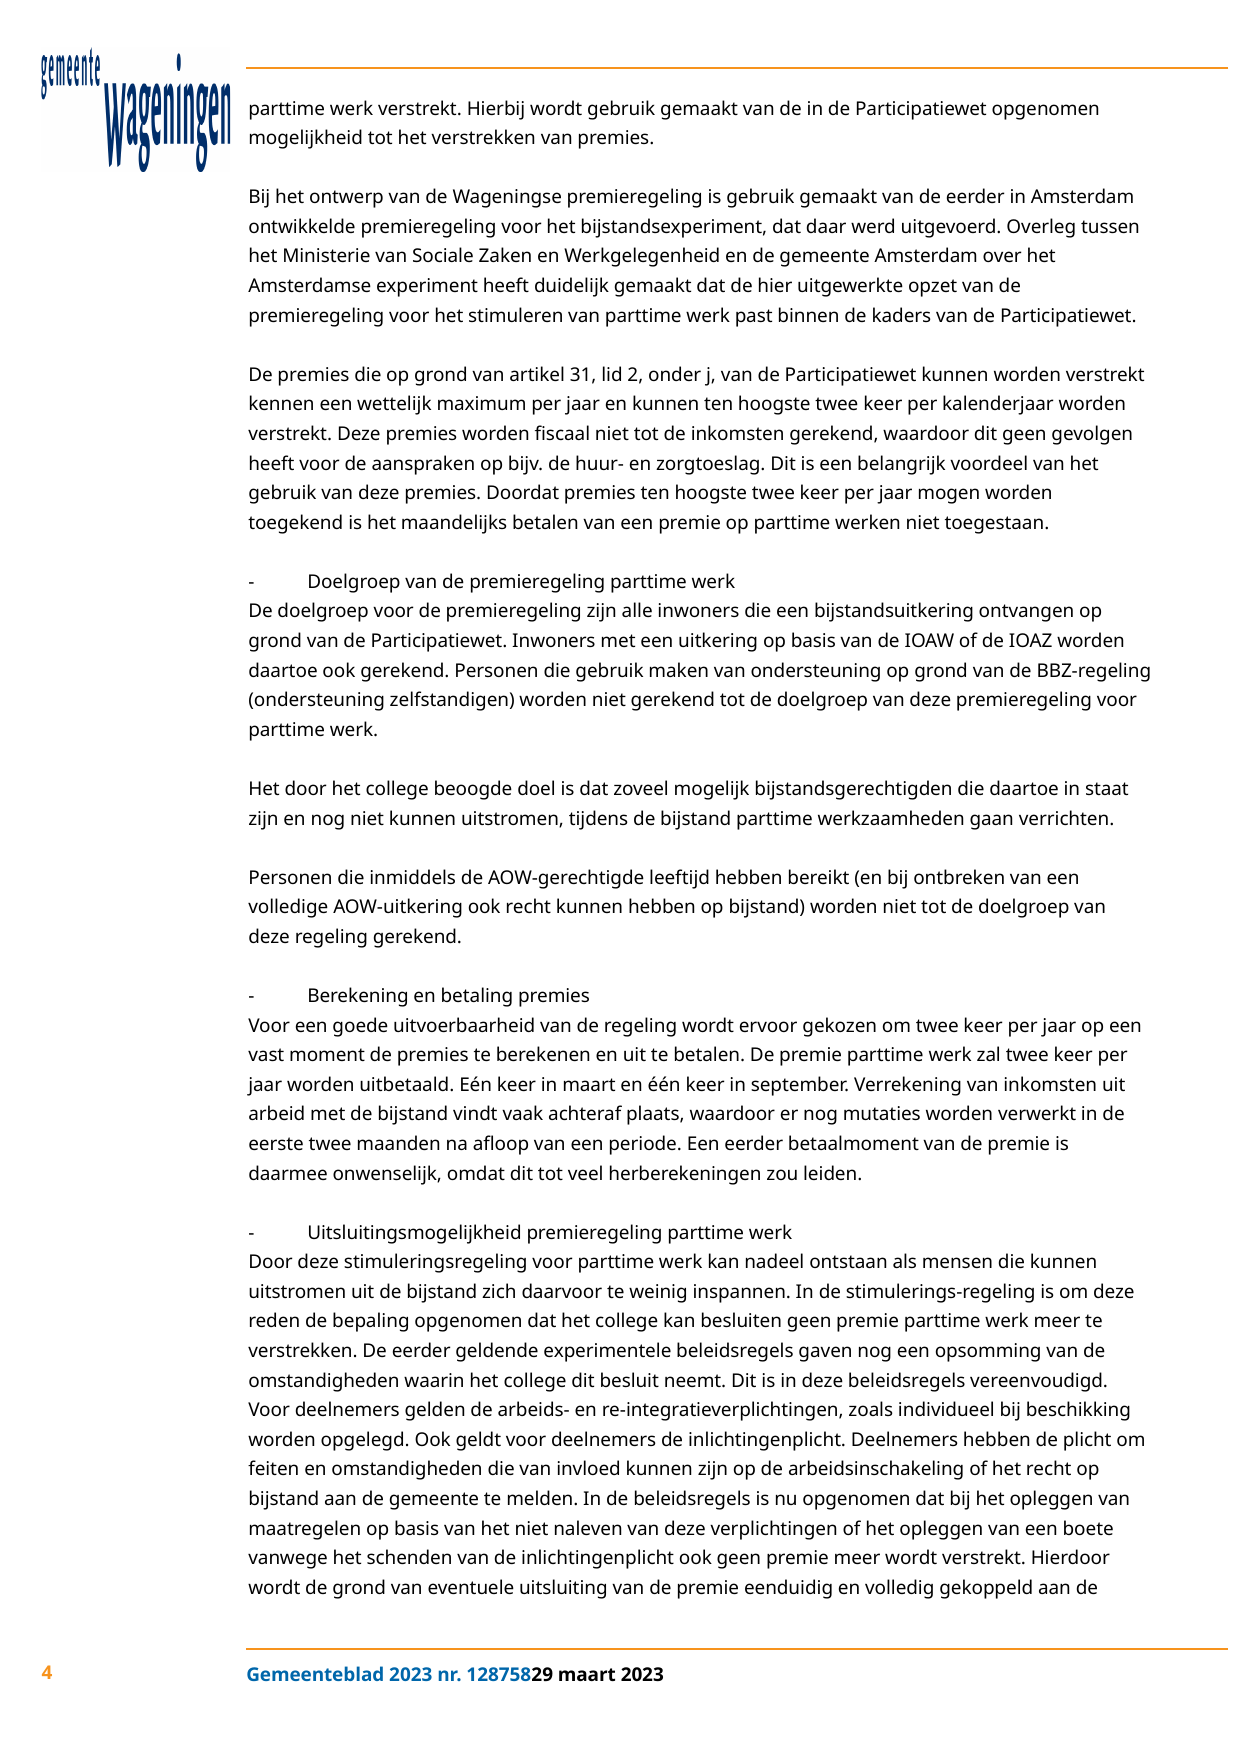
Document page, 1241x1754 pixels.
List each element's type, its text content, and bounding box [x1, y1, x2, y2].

text Door deze stimuleringsregeling voor parttime werk kan nadeel ontstaan als mensen die kunnen uitstromen uit de bijstand zich daarvoor te weinig inspannen. In de stimulerings-regeling is om deze reden de bepaling opgenomen dat het college kan besluiten geen premie parttime werk meer te verstrekken. De eerder geldende experimentele beleidsregels gaven nog een opsomming van de omstandigheden waarin het college dit besluit neemt. Dit is in deze beleidsregels vereenvoudigd. Voor deelnemers gelden de arbeids- en re-integratieverplichtingen, zoals individueel bij beschikking worden opgelegd. Ook geldt voor deelnemers de inlichtingenplicht. Deelnemers hebben de plicht om feiten en omstandigheden die van invloed kunnen zijn op de arbeidsinschakeling of het recht op bijstand aan de gemeente te melden. In de beleidsregels is nu opgenomen dat bij het opleggen van maatregelen op basis van het niet naleven van deze verplichtingen of het opleggen van een boete vanwege het schenden van de inlichtingenplicht ook geen premie meer wordt verstrekt. Hierdoor wordt de grond van eventuele uitsluiting van de premie eenduidig en volledig gekoppeld aan de [248, 1248, 1152, 1600]
text De premies die op grond van artikel 31, lid 2, onder j, van de Participatiewet kunnen worden verstrekt kennen een wettelijk maximum per jaar en kunnen ten hoogste twee keer per kalenderjaar worden verstrekt. Deze premies worden fiscaal niet tot de inkomsten gerekend, waardoor dit geen gevolgen heeft voor de aanspraken op bijv. de huur- en zorgtoeslag. Dit is een belangrijk voordeel van het gebruik van deze premies. Doordat premies ten hoogste twee keer per jaar mogen worden toegekend is het maandelijks betalen van een premie op parttime werken niet toegestaan. [248, 361, 1152, 535]
list Berekening en betaling premies [248, 982, 1152, 1008]
list Doelgroep van de premieregeling parttime werk [248, 568, 1152, 594]
text Personen die inmiddels de AOW-gerechtigde leeftijd hebben bereikt (en bij ontbreken van een volledige AOW-uitkering ook recht kunnen hebben op bijstand) worden niet tot de doelgroep van deze regeling gerekend. [248, 864, 1152, 949]
text Bij het ontwerp van de Wageningse premieregeling is gebruik gemaakt van de eerder in Amsterdam ontwikkelde premieregeling voor het bijstandsexperiment, dat daar werd uitgevoerd. Overleg tussen het Ministerie van Sociale Zaken en Werkgelegenheid en de gemeente Amsterdam over het Amsterdamse experiment heeft duidelijk gemaakt dat de hier uitgewerkte opzet van de premieregeling voor het stimuleren van parttime werk past binnen de kaders van de Participatiewet. [248, 183, 1152, 328]
picture [41, 47, 231, 172]
text De doelgroep voor de premieregeling zijn alle inwoners die een bijstandsuitkering ontvangen op grond van de Participatiewet. Inwoners met een uitkering op basis van de IOAW of de IOAZ worden daartoe ook gerekend. Personen die gebruik maken van ondersteuning op grond van de BBZ-regeling (ondersteuning zelfstandigen) worden niet gerekend tot de doelgroep van deze premieregeling voor parttime werk. [248, 598, 1152, 742]
text Voor een goede uitvoerbaarheid van de regeling wordt ervoor gekozen om twee keer per jaar op een vast moment de premies te berekenen en uit te betalen. De premie parttime werk zal twee keer per jaar worden uitbetaald. Eén keer in maart en één keer in september. Verrekening van inkomsten uit arbeid met de bijstand vindt vaak achteraf plaats, waardoor er nog mutaties worden verwerkt in de eerste twee maanden na afloop van een periode. Een eerder betaalmoment van de premie is daarmee onwenselijk, omdat dit tot veel herberekeningen zou leiden. [248, 1012, 1152, 1186]
list Uitsluitingsmogelijkheid premieregeling parttime werk [248, 1219, 1152, 1245]
text Het door het college beoogde doel is dat zoveel mogelijk bijstandsgerechtigden die daartoe in staat zijn en nog niet kunnen uitstromen, tijdens de bijstand parttime werkzaamheden gaan verrichten. [248, 775, 1152, 831]
text parttime werk verstrekt. Hierbij wordt gebruik gemaakt van de in de Participatiewet opgenomen mogelijkheid tot het verstrekken van premies. [248, 95, 1152, 150]
